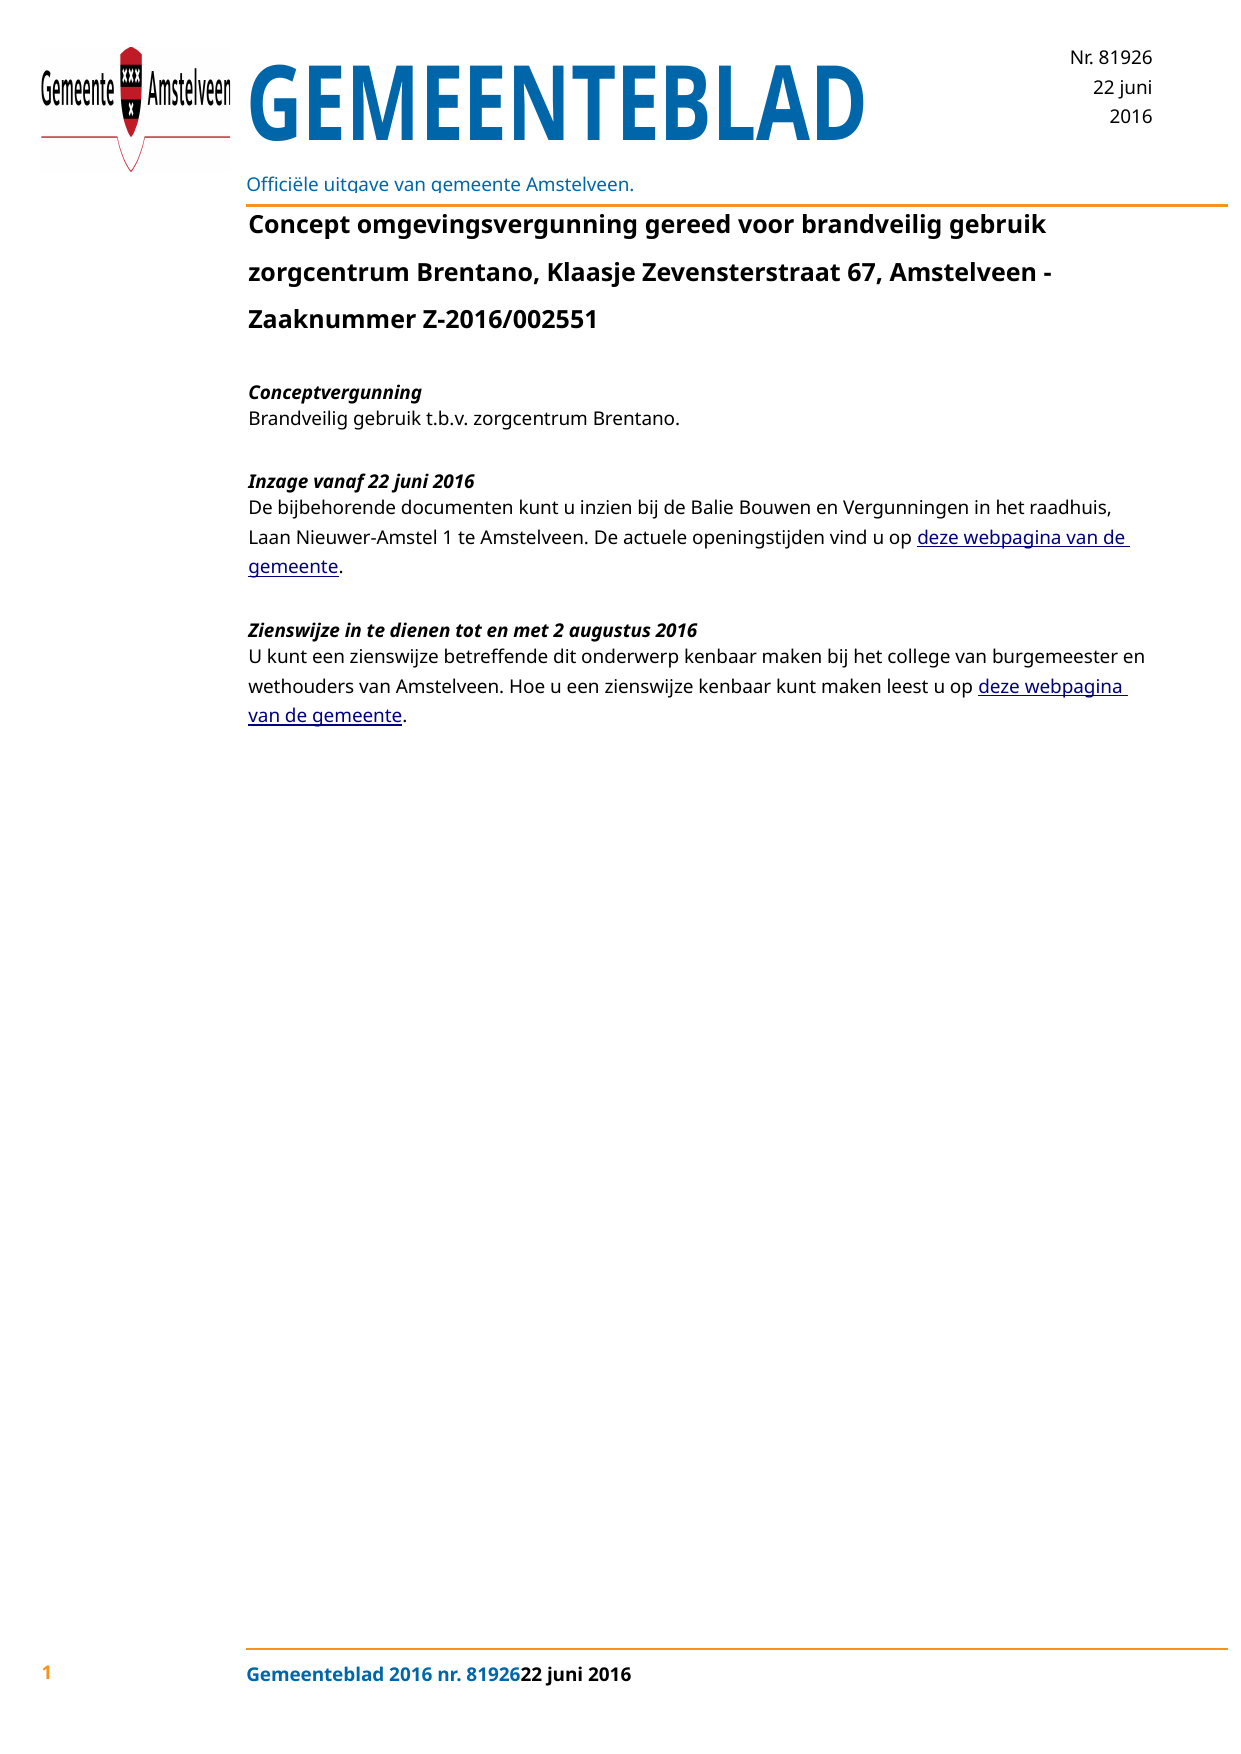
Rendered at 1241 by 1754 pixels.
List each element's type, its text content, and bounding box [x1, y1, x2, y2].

text Conceptvergunning [248, 379, 1152, 405]
text Inzage vanaf 22 juni 2016 [248, 469, 1152, 494]
text U kunt een zienswijze betreffende dit onderwerp kenbaar maken bij het college van burgemeester en wethouders van Amstelveen. Hoe u een zienswijze kenbaar kunt maken leest u op deze webpagina van de gemeente. [248, 643, 1152, 728]
text Zienswijze in te dienen tot en met 2 augustus 2016 [248, 618, 1152, 643]
text Concept omgevingsvergunning gereed voor brandveilig gebruik zorgcentrum Brentano, Klaasje Zevensterstraat 67, Amstelveen - Zaaknummer Z-2016/002551 [248, 207, 1152, 336]
picture [41, 47, 231, 172]
text Brandveilig gebruik t.b.v. zorgcentrum Brentano. [248, 405, 1152, 431]
text De bijbehorende documenten kunt u inzien bij de Balie Bouwen en Vergunningen in het raadhuis, Laan Nieuwer-Amstel 1 te Amstelveen. De actuele openingstijden vind u op deze webpagina van de gemeente. [248, 494, 1152, 579]
